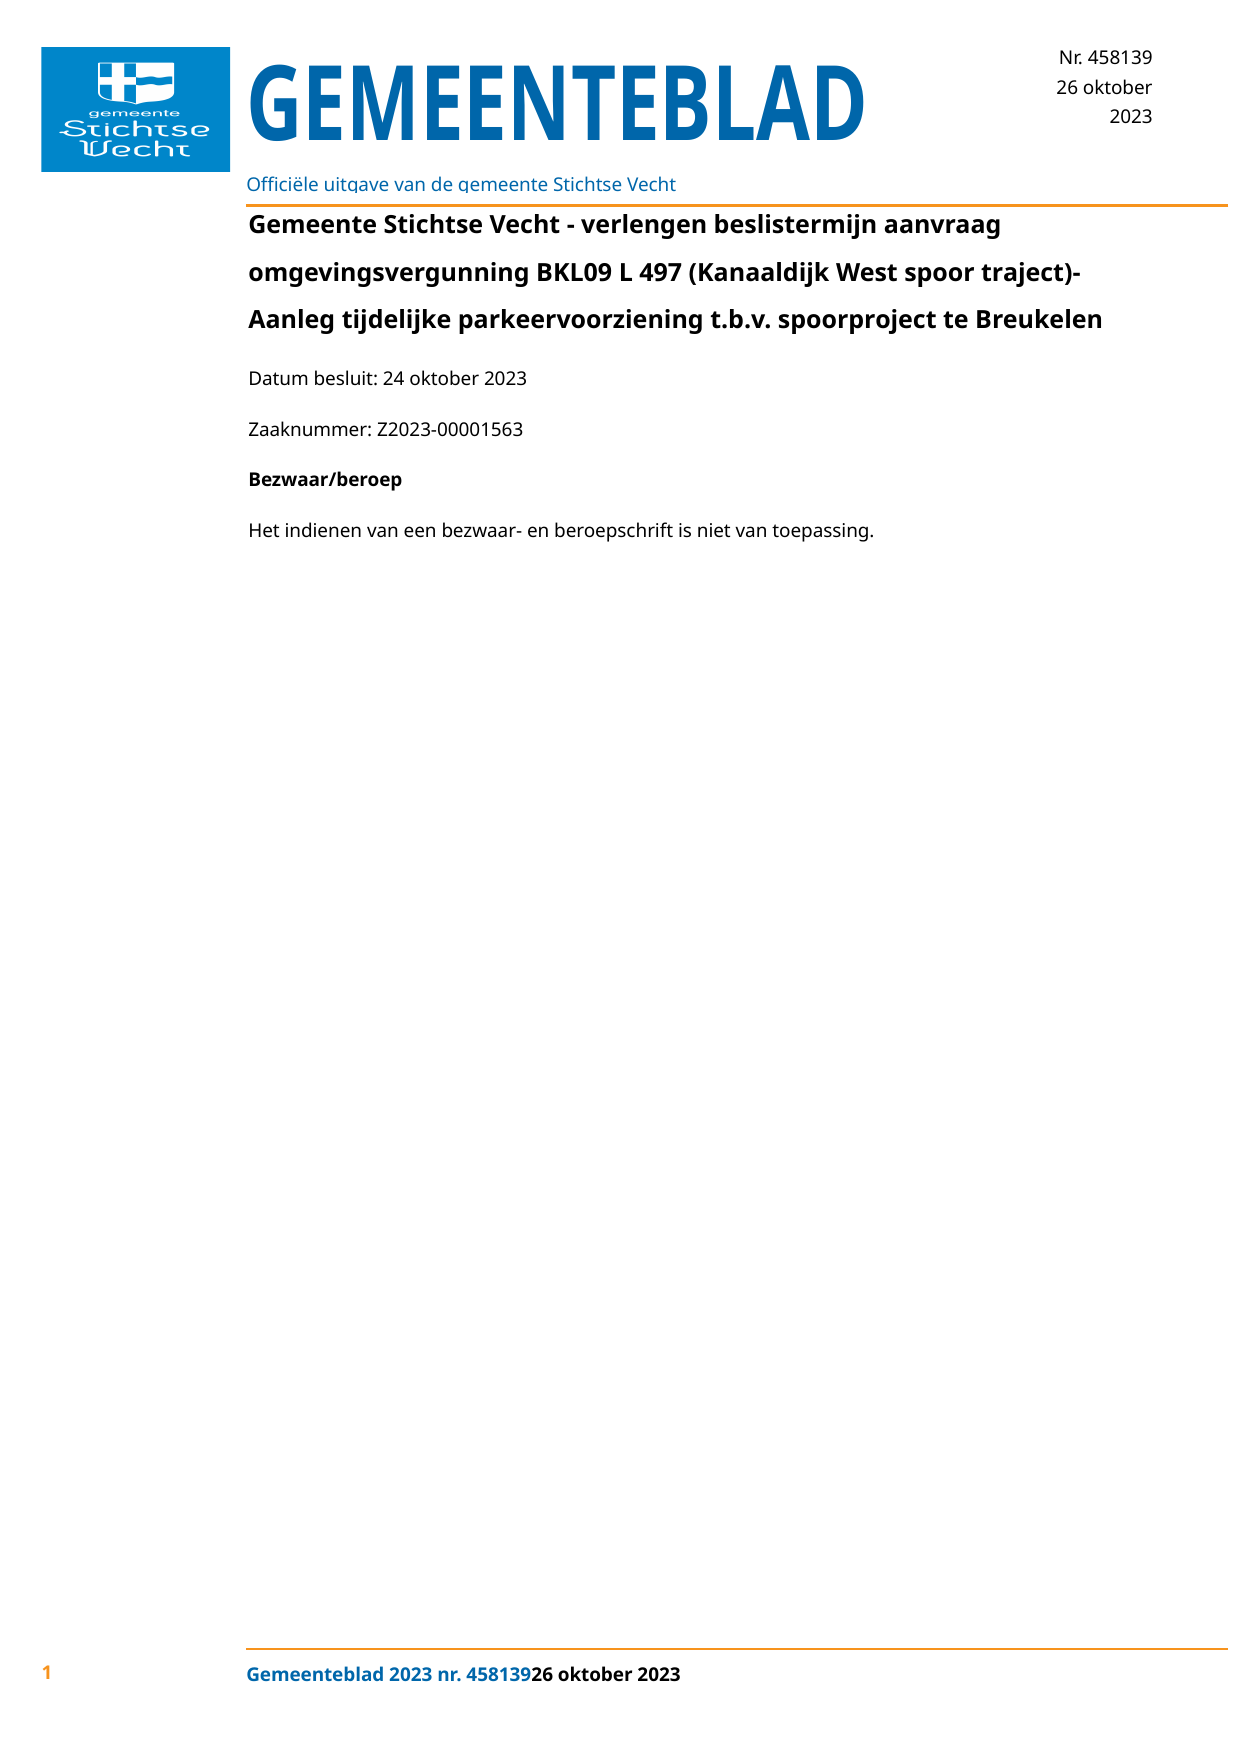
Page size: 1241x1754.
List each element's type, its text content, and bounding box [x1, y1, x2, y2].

picture [137, 63, 174, 103]
text Zaaknummer: Z2023-00001563 [248, 416, 1152, 442]
text Het indienen van een bezwaar- en beroepschrift is niet van toepassing. [248, 517, 1152, 542]
text Datum besluit: 24 oktober 2023 [248, 366, 1152, 391]
text Bezwaar/beroep [248, 466, 1152, 492]
text Gemeente Stichtse Vecht - verlengen beslistermijn aanvraag omgevingsvergunning BKL09 L 497 (Kanaaldijk West spoor traject)- Aanleg tijdelijke parkeervoorziening t.b.v. spoorproject te Breukelen [248, 207, 1152, 336]
picture [99, 63, 135, 101]
